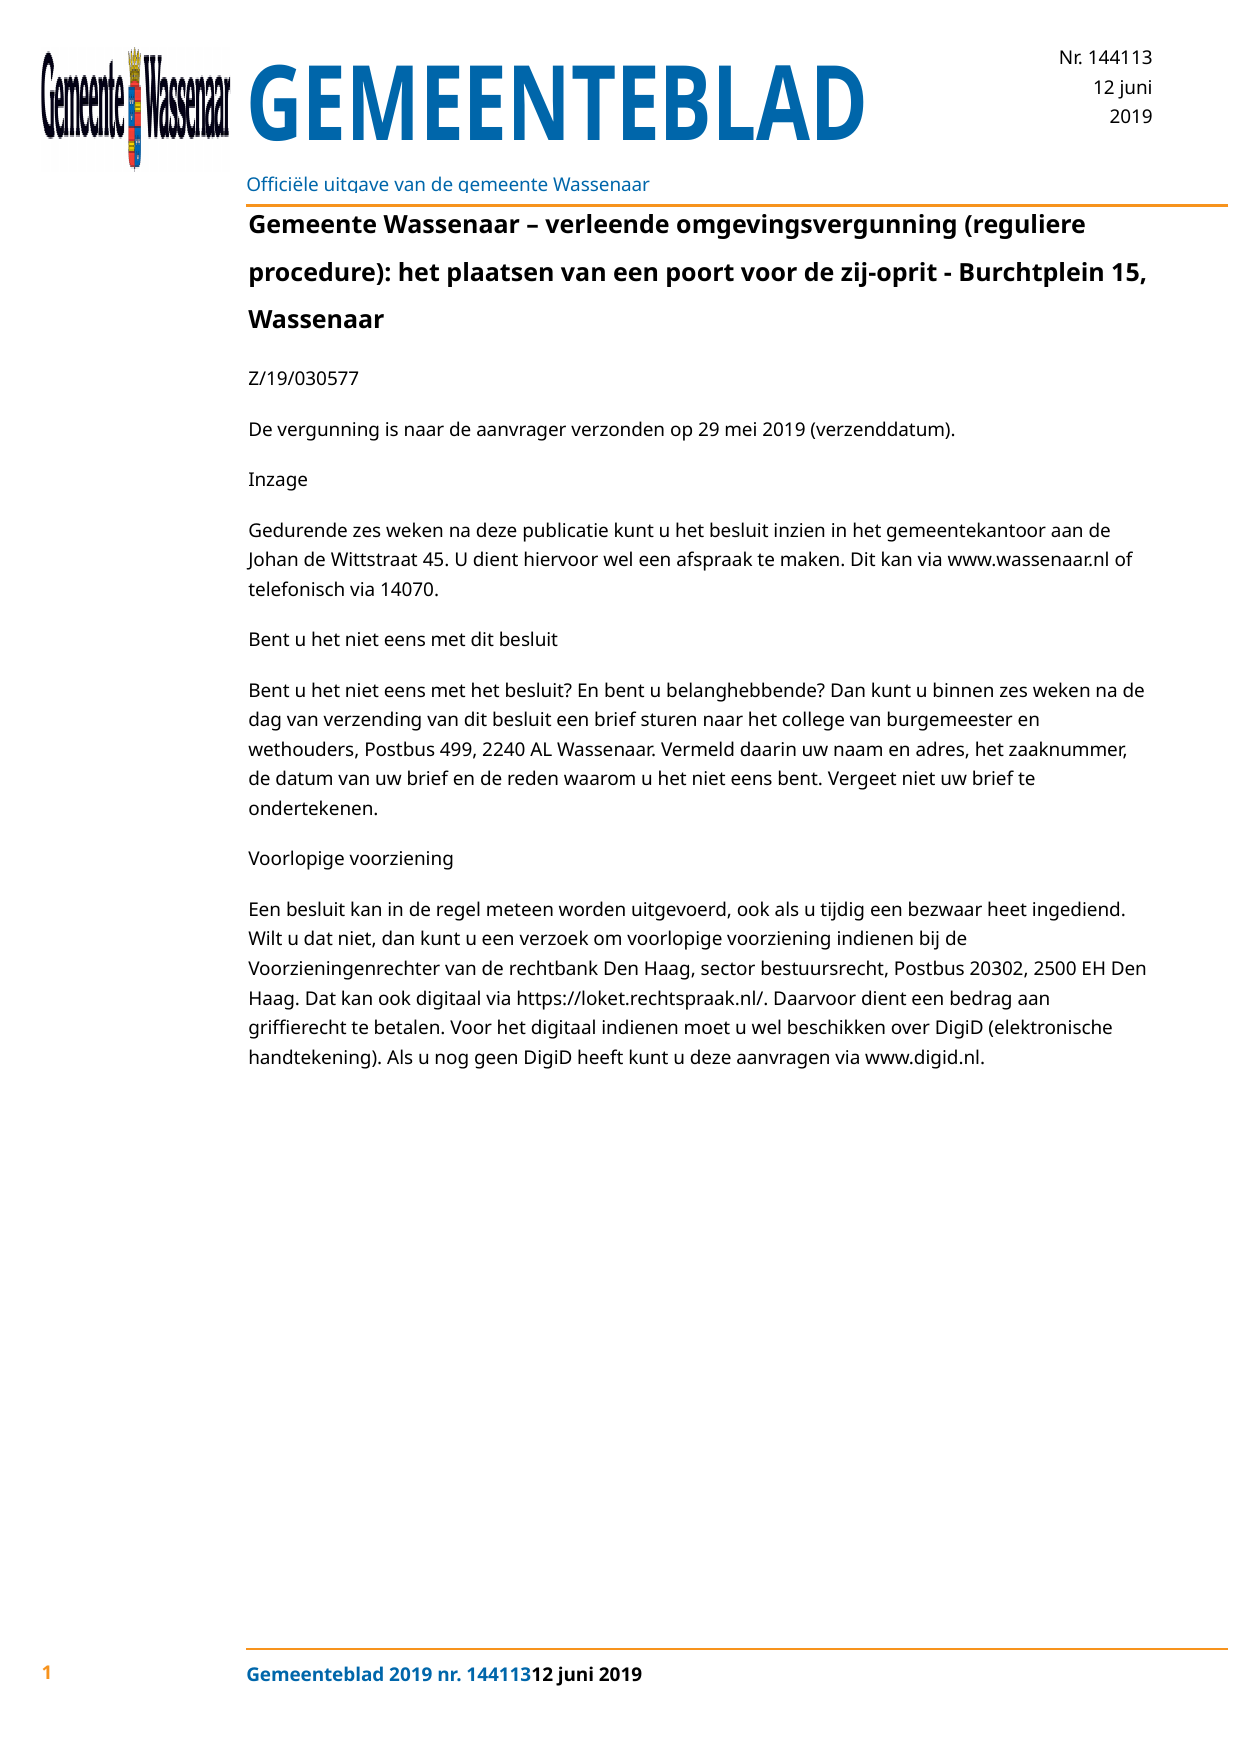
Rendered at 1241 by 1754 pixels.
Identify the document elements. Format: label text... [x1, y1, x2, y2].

text Bent u het niet eens met het besluit? En bent u belanghebbende? Dan kunt u binnen zes weken na de dag van verzending van dit besluit een brief sturen naar het college van burgemeester en wethouders, Postbus 499, 2240 AL Wassenaar. Vermeld daarin uw naam en adres, het zaaknummer, de datum van uw brief en de reden waarom u het niet eens bent. Vergeet niet uw brief te ondertekenen. [248, 677, 1152, 821]
text Gedurende zes weken na deze publicatie kunt u het besluit inzien in het gemeentekantoor aan de Johan de Wittstraat 45. U dient hiervoor wel een afspraak te maken. Dit kan via www.wassenaar.nl of telefonisch via 14070. [248, 517, 1152, 602]
picture [41, 47, 231, 172]
text Voorlopige voorziening [248, 846, 1152, 871]
text Inzage [248, 466, 1152, 492]
text Bent u het niet eens met dit besluit [248, 626, 1152, 652]
text De vergunning is naar de aanvrager verzonden op 29 mei 2019 (verzenddatum). [248, 416, 1152, 442]
text Gemeente Wassenaar – verleende omgevingsvergunning (reguliere procedure): het plaatsen van een poort voor de zij-oprit - Burchtplein 15, Wassenaar [248, 207, 1152, 336]
text Z/19/030577 [248, 366, 1152, 391]
text Een besluit kan in de regel meteen worden uitgevoerd, ook als u tijdig een bezwaar heet ingediend. Wilt u dat niet, dan kunt u een verzoek om voorlopige voorziening indienen bij de Voorzieningenrechter van de rechtbank Den Haag, sector bestuursrecht, Postbus 20302, 2500 EH Den Haag. Dat kan ook digitaal via https://loket.rechtspraak.nl/. Daarvoor dient een bedrag aan griffierecht te betalen. Voor het digitaal indienen moet u wel beschikken over DigiD (elektronische handtekening). Als u nog geen DigiD heeft kunt u deze aanvragen via www.digid.nl. [248, 896, 1152, 1069]
